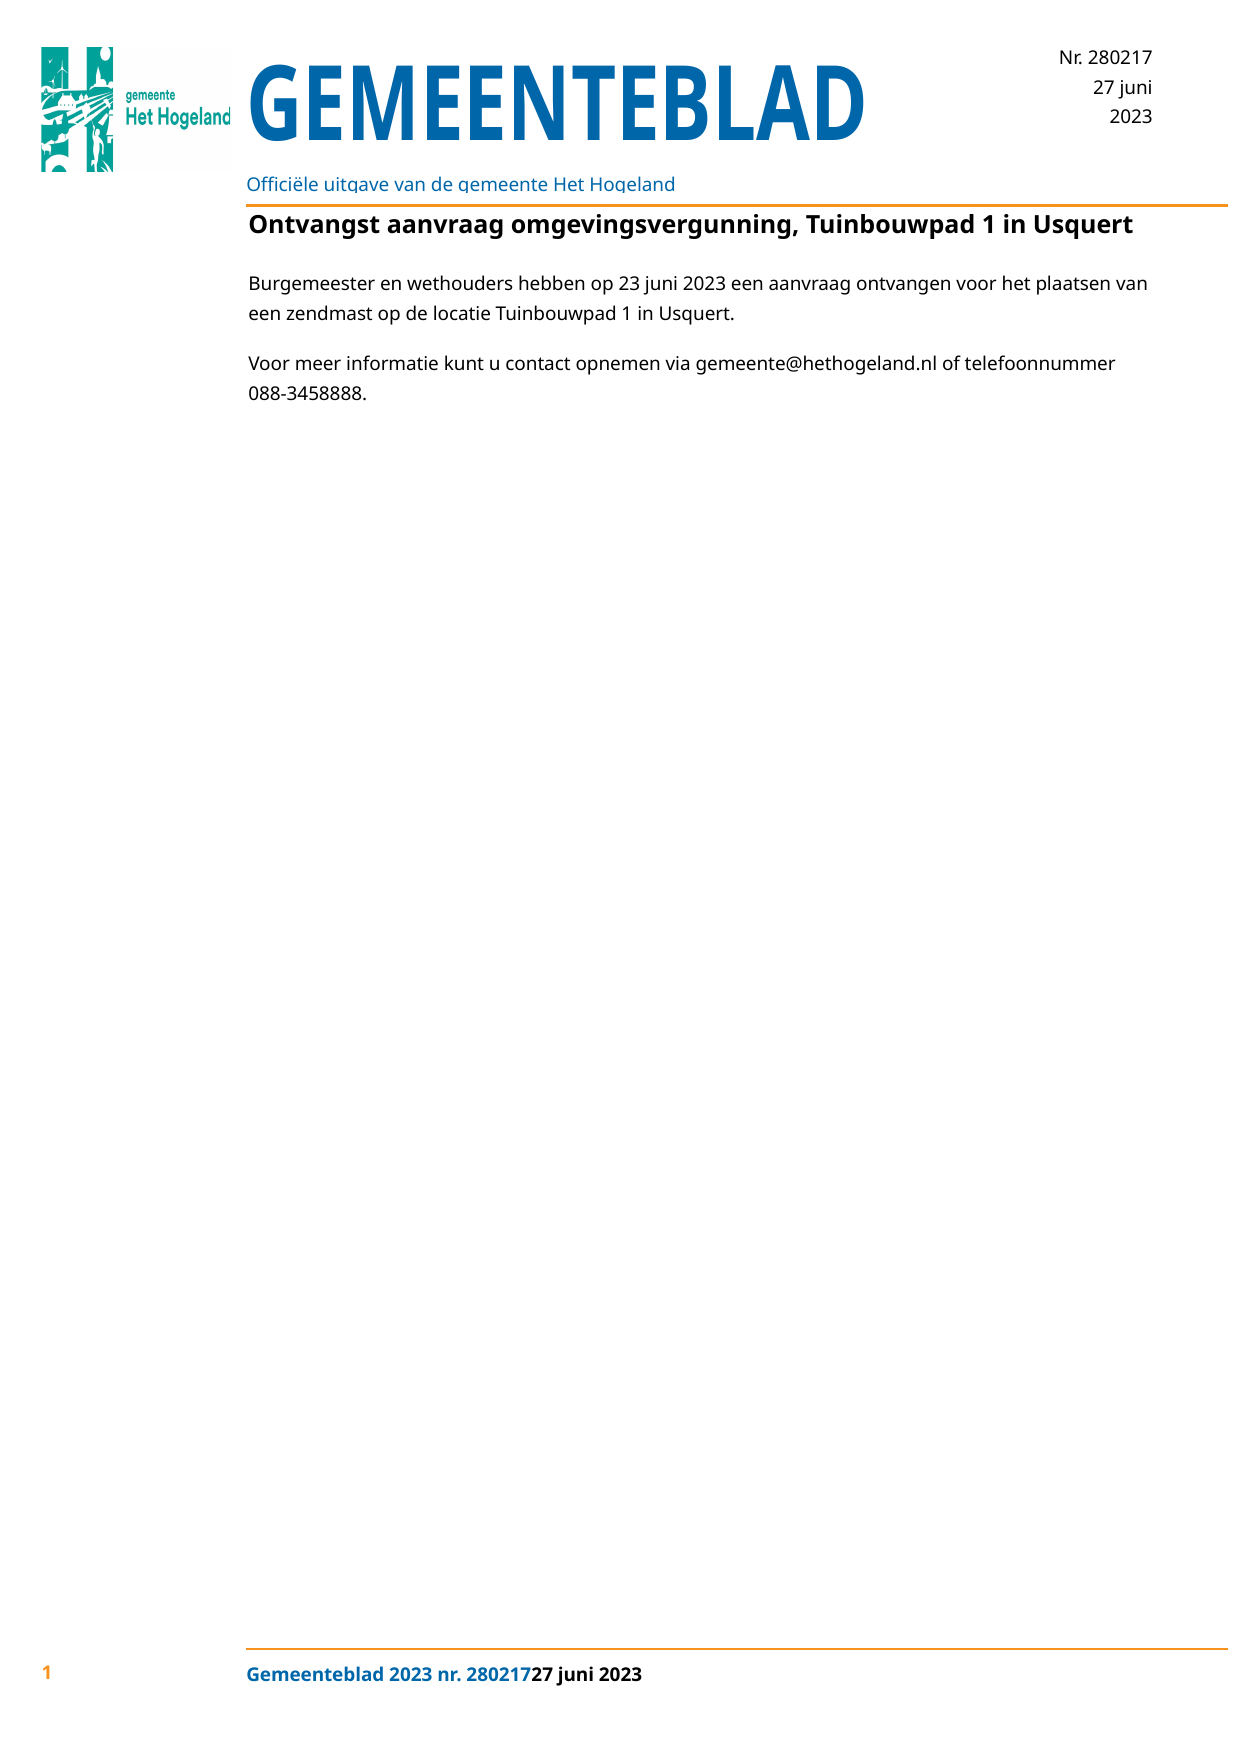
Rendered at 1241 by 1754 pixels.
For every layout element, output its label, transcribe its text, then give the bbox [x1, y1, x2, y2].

text Voor meer informatie kunt u contact opnemen via gemeente@hethogeland.nl of telefoonnummer 088-3458888. [248, 350, 1152, 406]
text Burgemeester en wethouders hebben op 23 juni 2023 een aanvraag ontvangen voor het plaatsen van een zendmast op de locatie Tuinbouwpad 1 in Usquert. [248, 270, 1152, 326]
text Ontvangst aanvraag omgevingsvergunning, Tuinbouwpad 1 in Usquert [248, 207, 1152, 241]
picture [41, 47, 231, 172]
